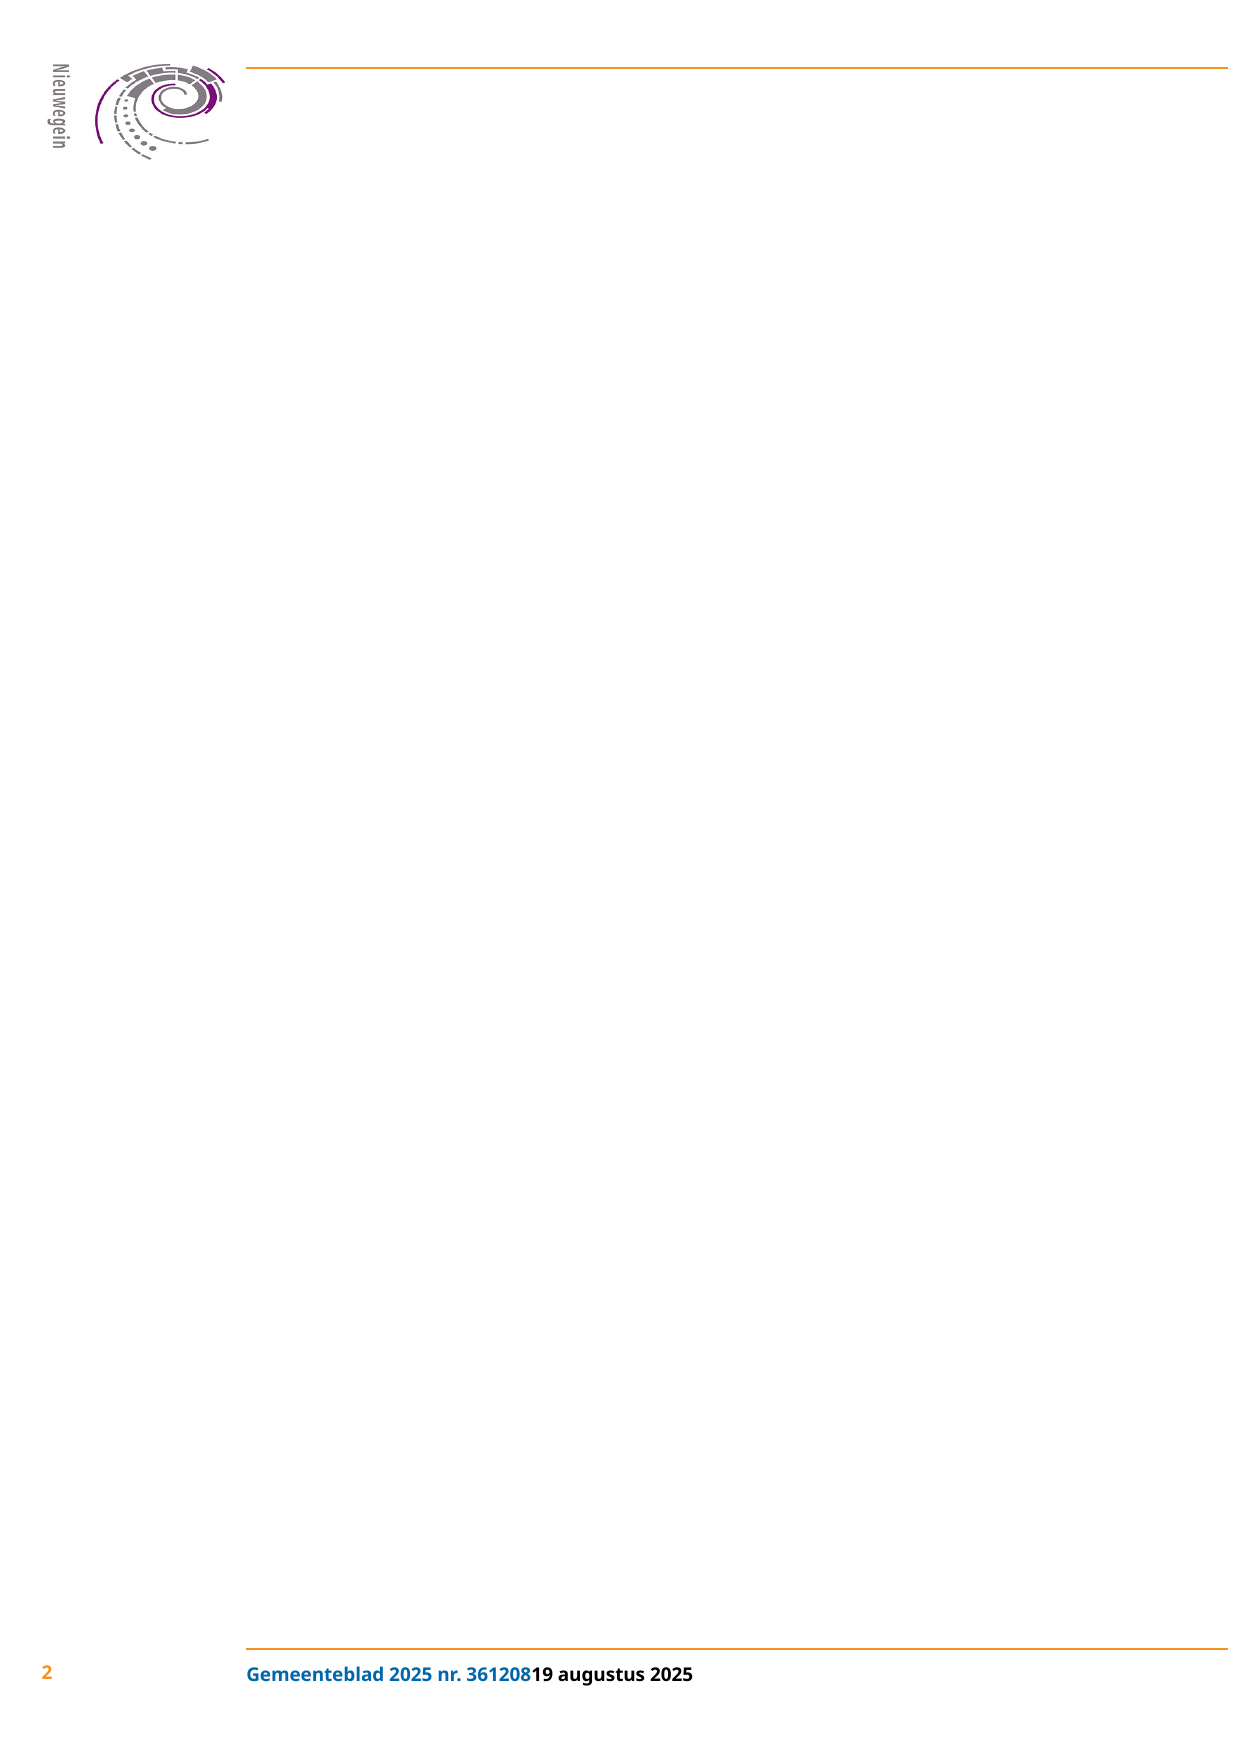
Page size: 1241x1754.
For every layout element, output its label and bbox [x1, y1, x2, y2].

picture [41, 47, 231, 172]
